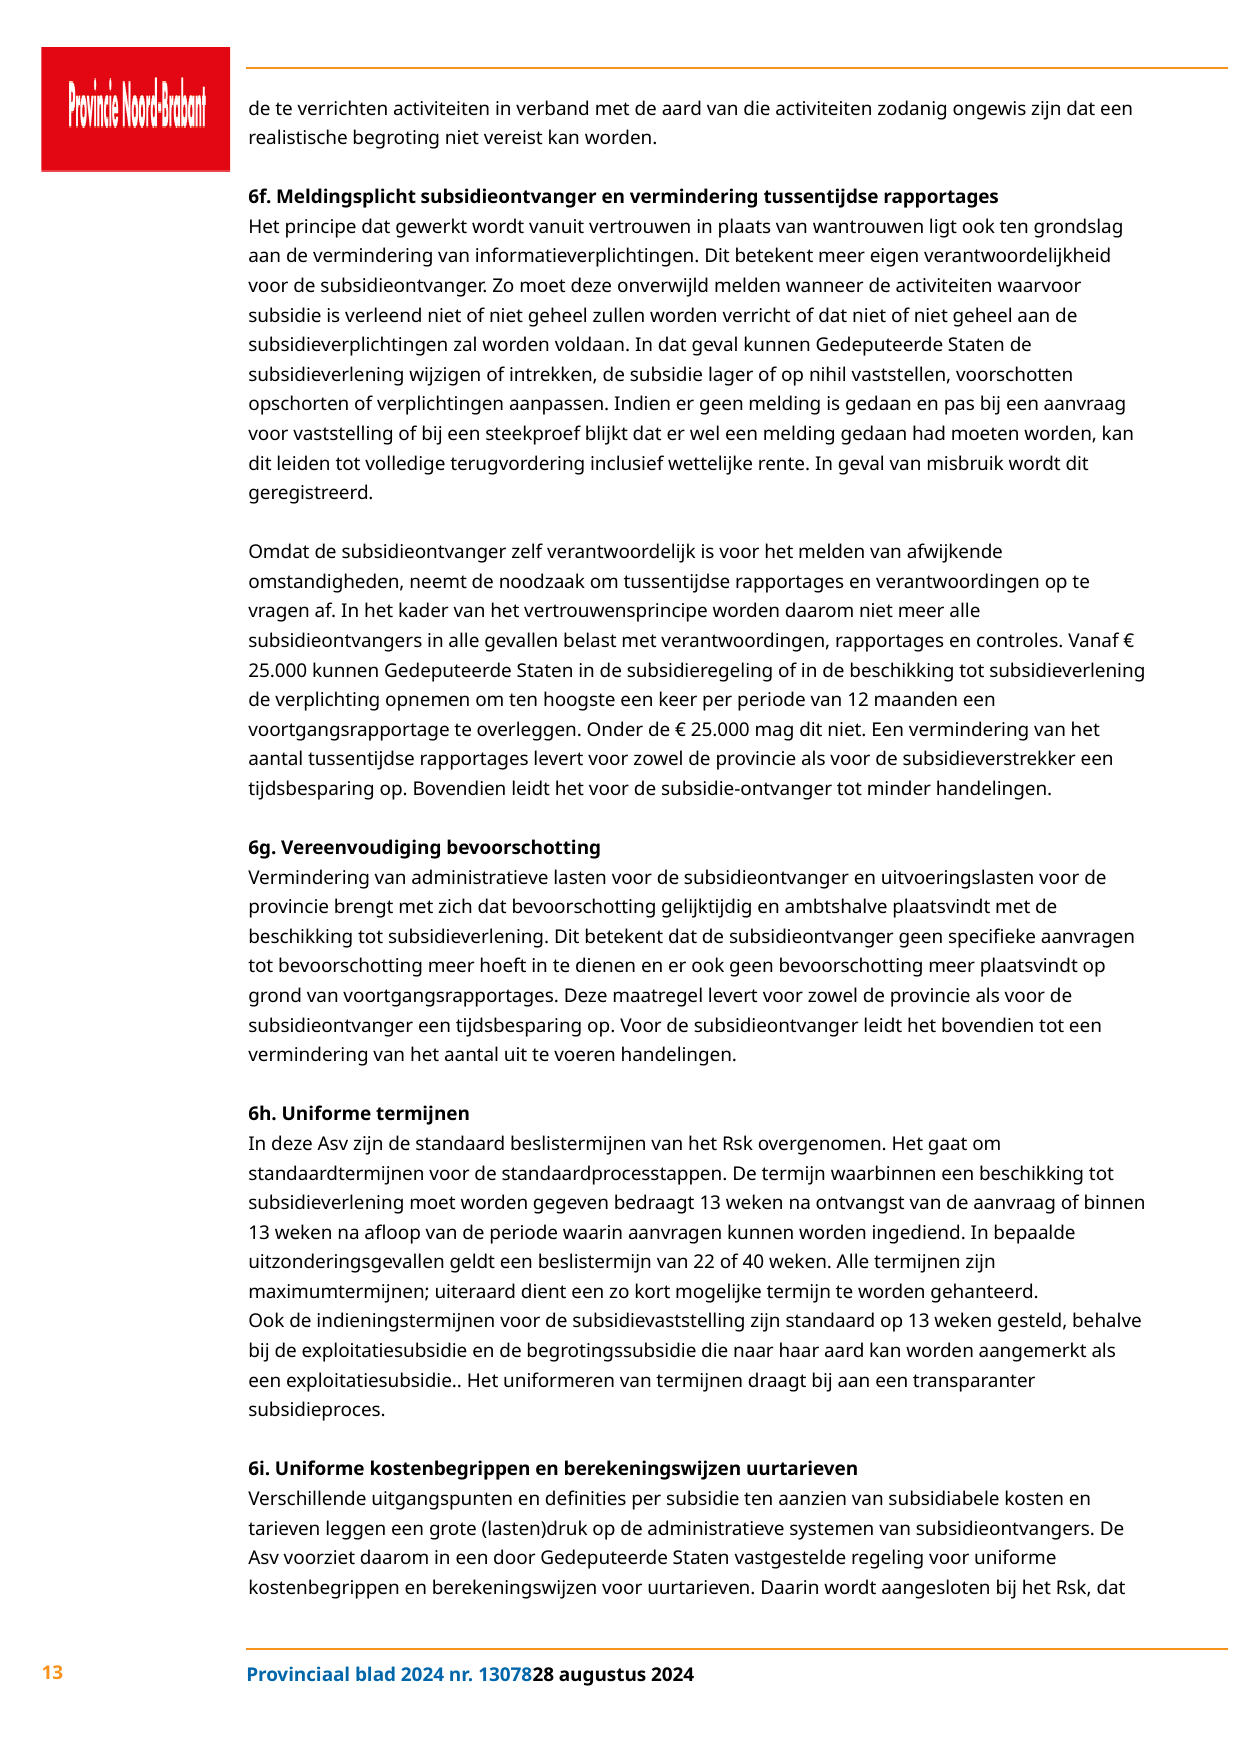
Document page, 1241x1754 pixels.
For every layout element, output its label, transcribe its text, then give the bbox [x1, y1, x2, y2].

text 6h. Uniforme termijnen [248, 1101, 1152, 1126]
text Vermindering van administratieve lasten voor de subsidieontvanger en uitvoeringslasten voor de provincie brengt met zich dat bevoorschotting gelijktijdig en ambtshalve plaatsvindt met de beschikking tot subsidieverlening. Dit betekent dat de subsidieontvanger geen specifieke aanvragen tot bevoorschotting meer hoeft in te dienen en er ook geen bevoorschotting meer plaatsvindt op grond van voortgangsrapportages. Deze maatregel levert voor zowel de provincie als voor de subsidieontvanger een tijdsbesparing op. Voor de subsidieontvanger leidt het bovendien tot een vermindering van het aantal uit te voeren handelingen. [248, 864, 1152, 1067]
text Verschillende uitgangspunten en definities per subsidie ten aanzien van subsidiabele kosten en tarieven leggen een grote (lasten)druk op de administratieve systemen van subsidieontvangers. De Asv voorziet daarom in een door Gedeputeerde Staten vastgestelde regeling voor uniforme kostenbegrippen en berekeningswijzen voor uurtarieven. Daarin wordt aangesloten bij het Rsk, dat [248, 1485, 1152, 1600]
text Ook de indieningstermijnen voor de subsidievaststelling zijn standaard op 13 weken gesteld, behalve bij de exploitatiesubsidie en de begrotingssubsidie die naar haar aard kan worden aangemerkt als een exploitatiesubsidie.. Het uniformeren van termijnen draagt bij aan een transparanter subsidieproces. [248, 1308, 1152, 1422]
text 6i. Uniforme kostenbegrippen en berekeningswijzen uurtarieven [248, 1456, 1152, 1481]
text In deze Asv zijn de standaard beslistermijnen van het Rsk overgenomen. Het gaat om standaardtermijnen voor de standaardprocesstappen. De termijn waarbinnen een beschikking tot subsidieverlening moet worden gegeven bedraagt 13 weken na ontvangst van de aanvraag of binnen 13 weken na afloop van de periode waarin aanvragen kunnen worden ingediend. In bepaalde uitzonderingsgevallen geldt een beslistermijn van 22 of 40 weken. Alle termijnen zijn maximumtermijnen; uiteraard dient een zo kort mogelijke termijn te worden gehanteerd. [248, 1130, 1152, 1304]
picture [41, 47, 231, 172]
text 6g. Vereenvoudiging bevoorschotting [248, 834, 1152, 860]
text de te verrichten activiteiten in verband met de aard van die activiteiten zodanig ongewis zijn dat een realistische begroting niet vereist kan worden. [248, 95, 1152, 150]
text Het principe dat gewerkt wordt vanuit vertrouwen in plaats van wantrouwen ligt ook ten grondslag aan de vermindering van informatieverplichtingen. Dit betekent meer eigen verantwoordelijkheid voor de subsidieontvanger. Zo moet deze onverwijld melden wanneer de activiteiten waarvoor subsidie is verleend niet of niet geheel zullen worden verricht of dat niet of niet geheel aan de subsidieverplichtingen zal worden voldaan. In dat geval kunnen Gedeputeerde Staten de subsidieverlening wijzigen of intrekken, de subsidie lager of op nihil vaststellen, voorschotten opschorten of verplichtingen aanpassen. Indien er geen melding is gedaan en pas bij een aanvraag voor vaststelling of bij een steekproef blijkt dat er wel een melding gedaan had moeten worden, kan dit leiden tot volledige terugvordering inclusief wettelijke rente. In geval van misbruik wordt dit geregistreerd. [248, 213, 1152, 505]
text Omdat de subsidieontvanger zelf verantwoordelijk is voor het melden van afwijkende omstandigheden, neemt de noodzaak om tussentijdse rapportages en verantwoordingen op te vragen af. In het kader van het vertrouwensprincipe worden daarom niet meer alle subsidieontvangers in alle gevallen belast met verantwoordingen, rapportages en controles. Vanaf € 25.000 kunnen Gedeputeerde Staten in de subsidieregeling of in de beschikking tot subsidieverlening de verplichting opnemen om ten hoogste een keer per periode van 12 maanden een voortgangsrapportage te overleggen. Onder de € 25.000 mag dit niet. Een vermindering van het aantal tussentijdse rapportages levert voor zowel de provincie als voor de subsidieverstrekker een tijdsbesparing op. Bovendien leidt het voor de subsidie-ontvanger tot minder handelingen. [248, 538, 1152, 801]
text 6f. Meldingsplicht subsidieontvanger en vermindering tussentijdse rapportages [248, 183, 1152, 209]
